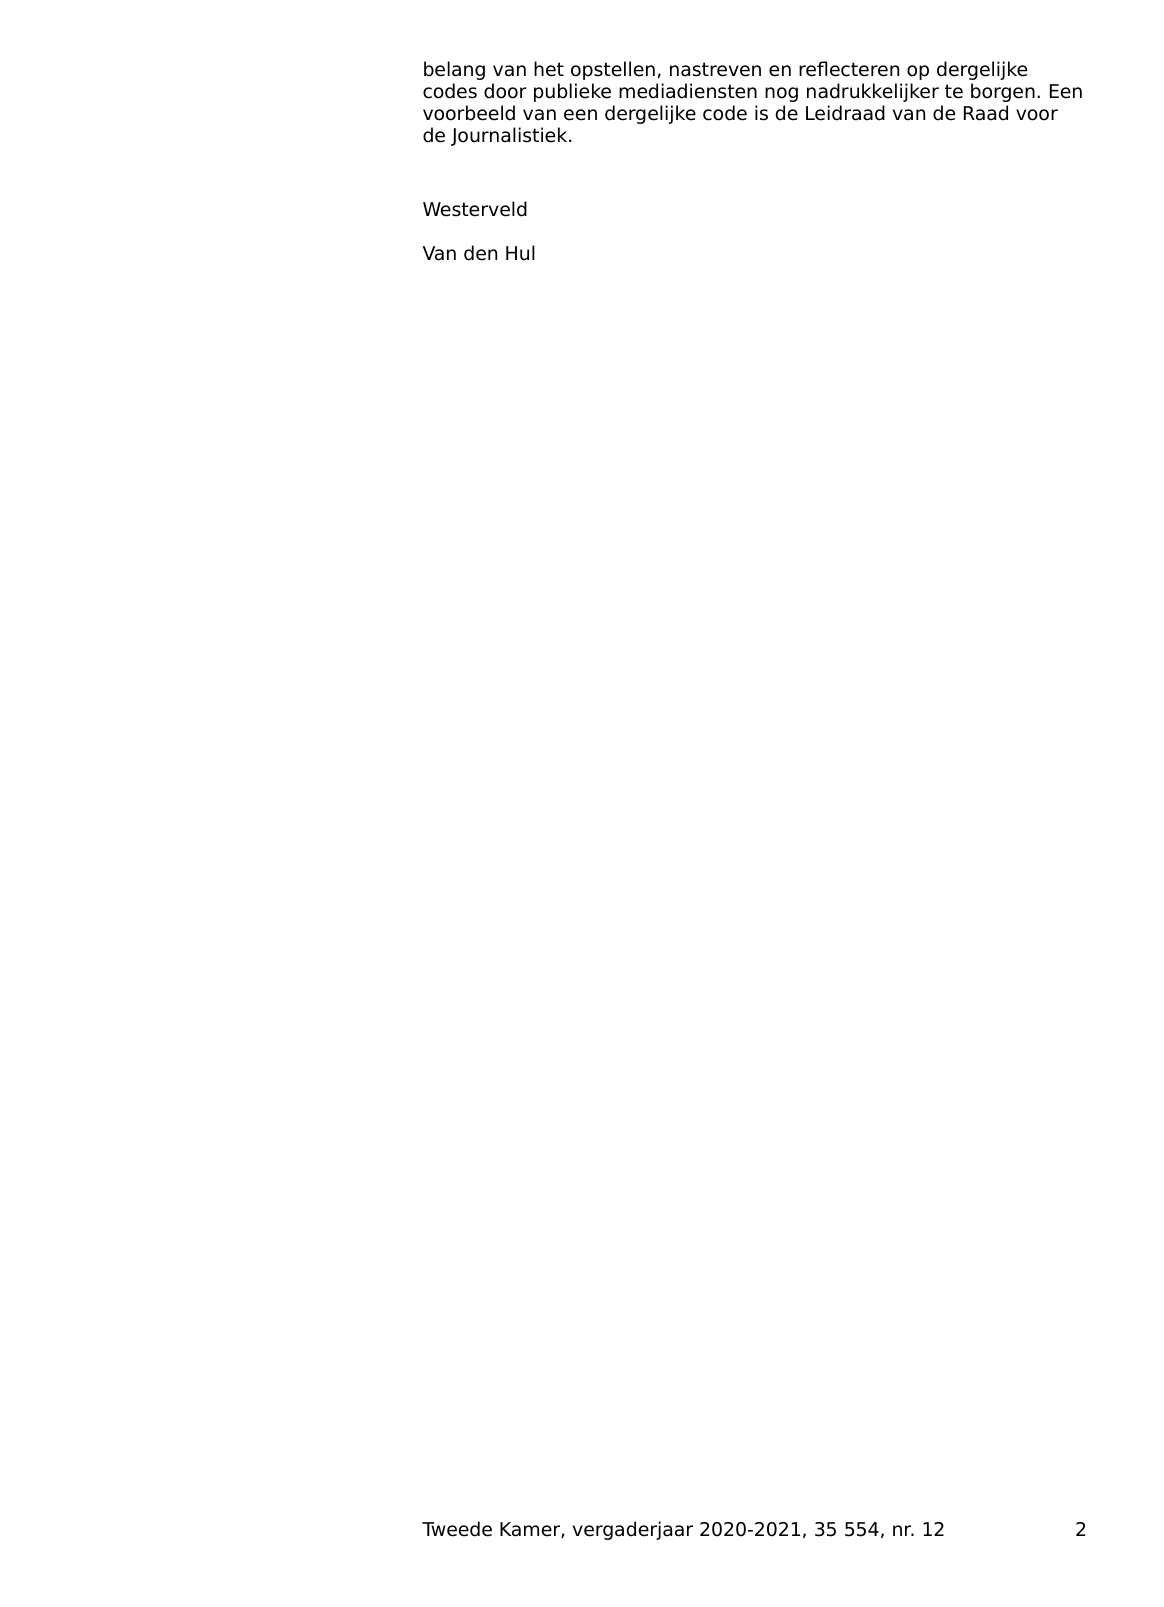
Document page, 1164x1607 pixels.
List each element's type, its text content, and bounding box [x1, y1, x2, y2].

text belang van het opstellen, nastreven en reflecteren op dergelijke codes door publieke mediadiensten nog nadrukkelijker te borgen. Een voorbeeld van een dergelijke code is de Leidraad van de Raad voor de Journalistiek. [422, 59, 1087, 147]
text Westerveld Van den Hul [422, 177, 1087, 265]
